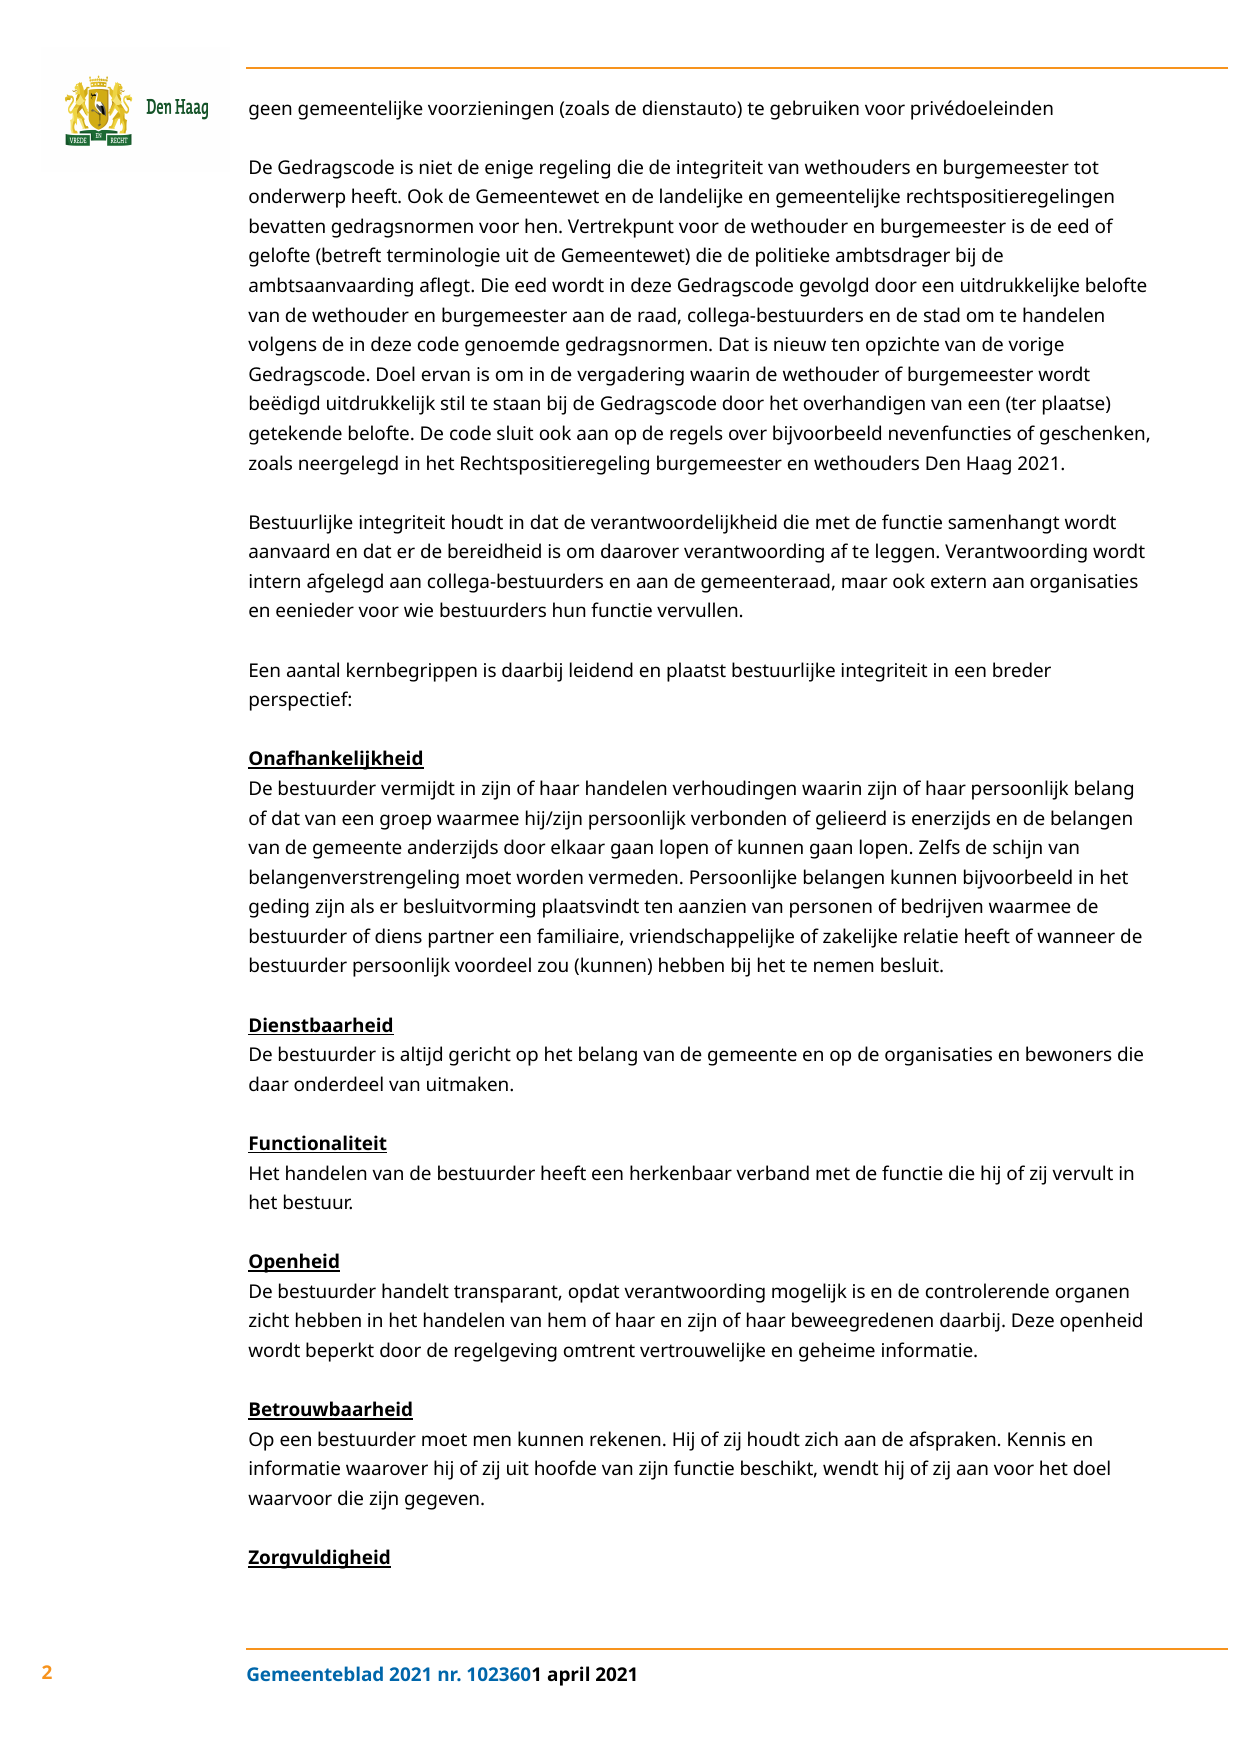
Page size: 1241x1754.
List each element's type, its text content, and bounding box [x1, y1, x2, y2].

text geen gemeentelijke voorzieningen (zoals de dienstauto) te gebruiken voor privédoeleinden [248, 95, 1152, 121]
text Onafhankelijkheid [248, 746, 1152, 771]
text Openheid [248, 1248, 1152, 1274]
text Bestuurlijke integriteit houdt in dat de verantwoordelijkheid die met de functie samenhangt wordt aanvaard en dat er de bereidheid is om daarover verantwoording af te leggen. Verantwoording wordt intern afgelegd aan collega-bestuurders en aan de gemeenteraad, maar ook extern aan organisaties en eenieder voor wie bestuurders hun functie vervullen. [248, 509, 1152, 623]
text Dienstbaarheid [248, 1012, 1152, 1038]
text Het handelen van de bestuurder heeft een herkenbaar verband met de functie die hij of zij vervult in het bestuur. [248, 1160, 1152, 1215]
text De Gedragscode is niet de enige regeling die de integriteit van wethouders en burgemeester tot onderwerp heeft. Ook de Gemeentewet en de landelijke en gemeentelijke rechtspositieregelingen bevatten gedragsnormen voor hen. Vertrekpunt voor de wethouder en burgemeester is de eed of gelofte (betreft terminologie uit de Gemeentewet) die de politieke ambtsdrager bij de ambtsaanvaarding aflegt. Die eed wordt in deze Gedragscode gevolgd door een uitdrukkelijke belofte van de wethouder en burgemeester aan de raad, collega-bestuurders en de stad om te handelen volgens de in deze code genoemde gedragsnormen. Dat is nieuw ten opzichte van de vorige Gedragscode. Doel ervan is om in de vergadering waarin de wethouder of burgemeester wordt beëdigd uitdrukkelijk stil te staan bij de Gedragscode door het overhandigen van een (ter plaatse) getekende belofte. De code sluit ook aan op de regels over bijvoorbeeld nevenfuncties of geschenken, zoals neergelegd in het Rechtspositieregeling burgemeester en wethouders Den Haag 2021. [248, 154, 1152, 476]
text Zorgvuldigheid [248, 1544, 1152, 1570]
picture [41, 47, 231, 172]
text Betrouwbaarheid [248, 1396, 1152, 1422]
text Een aantal kernbegrippen is daarbij leidend en plaatst bestuurlijke integriteit in een breder perspectief: [248, 657, 1152, 712]
text De bestuurder vermijdt in zijn of haar handelen verhoudingen waarin zijn of haar persoonlijk belang of dat van een groep waarmee hij/zijn persoonlijk verbonden of gelieerd is enerzijds en de belangen van de gemeente anderzijds door elkaar gaan lopen of kunnen gaan lopen. Zelfs de schijn van belangenverstrengeling moet worden vermeden. Persoonlijke belangen kunnen bijvoorbeeld in het geding zijn als er besluitvorming plaatsvindt ten aanzien van personen of bedrijven waarmee de bestuurder of diens partner een familiaire, vriendschappelijke of zakelijke relatie heeft of wanneer de bestuurder persoonlijk voordeel zou (kunnen) hebben bij het te nemen besluit. [248, 775, 1152, 978]
text Op een bestuurder moet men kunnen rekenen. Hij of zij houdt zich aan de afspraken. Kennis en informatie waarover hij of zij uit hoofde van zijn functie beschikt, wendt hij of zij aan voor het doel waarvoor die zijn gegeven. [248, 1426, 1152, 1511]
text De bestuurder handelt transparant, opdat verantwoording mogelijk is en de controlerende organen zicht hebben in het handelen van hem of haar en zijn of haar beweegredenen daarbij. Deze openheid wordt beperkt door de regelgeving omtrent vertrouwelijke en geheime informatie. [248, 1278, 1152, 1363]
text Functionaliteit [248, 1130, 1152, 1156]
text De bestuurder is altijd gericht op het belang van de gemeente en op de organisaties en bewoners die daar onderdeel van uitmaken. [248, 1041, 1152, 1097]
